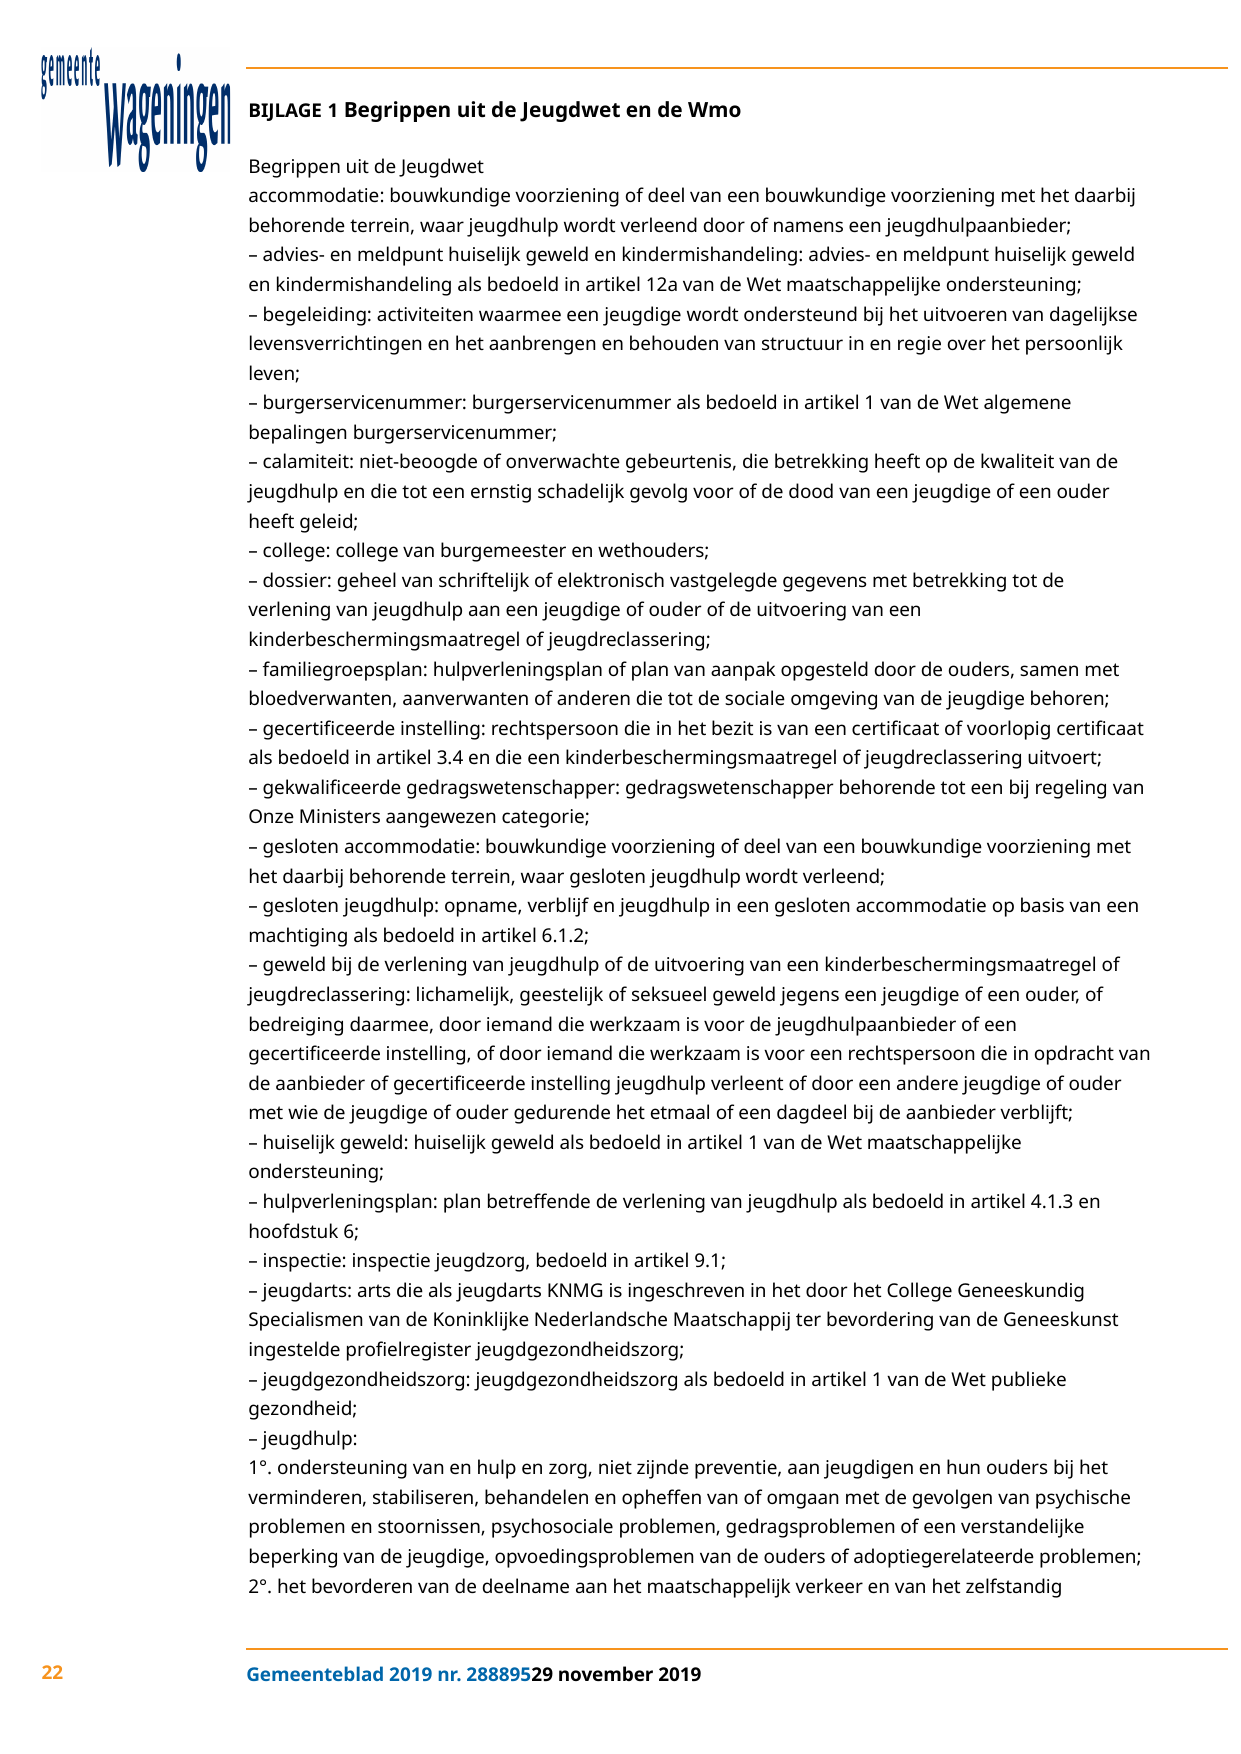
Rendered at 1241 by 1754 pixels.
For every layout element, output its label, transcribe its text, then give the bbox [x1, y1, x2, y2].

text – jeugdgezondheidszorg: jeugdgezondheidszorg als bedoeld in artikel 1 van de Wet publieke gezondheid; [248, 1366, 1152, 1421]
text – inspectie: inspectie jeugdzorg, bedoeld in artikel 9.1; [248, 1247, 1152, 1273]
text – gesloten jeugdhulp: opname, verblijf en jeugdhulp in een gesloten accommodatie op basis van een machtiging als bedoeld in artikel 6.1.2; [248, 892, 1152, 948]
text 1°. ondersteuning van en hulp en zorg, niet zijnde preventie, aan jeugdigen en hun ouders bij het verminderen, stabiliseren, behandelen en opheffen van of omgaan met de gevolgen van psychische problemen en stoornissen, psychosociale problemen, gedragsproblemen of een verstandelijke beperking van de jeugdige, opvoedingsproblemen van de ouders of adoptiegerelateerde problemen; [248, 1454, 1152, 1569]
picture [41, 47, 231, 172]
text – gecertificeerde instelling: rechtspersoon die in het bezit is van een certificaat of voorlopig certificaat als bedoeld in artikel 3.4 en die een kinderbeschermingsmaatregel of jeugdreclassering uitvoert; [248, 715, 1152, 770]
text BIJLAGE 1 Begrippen uit de Jeugdwet en de Wmo [248, 95, 1152, 123]
text – geweld bij de verlening van jeugdhulp of de uitvoering van een kinderbeschermingsmaatregel of jeugdreclassering: lichamelijk, geestelijk of seksueel geweld jegens een jeugdige of een ouder, of bedreiging daarmee, door iemand die werkzaam is voor de jeugdhulpaanbieder of een gecertificeerde instelling, of door iemand die werkzaam is voor een rechtspersoon die in opdracht van de aanbieder of gecertificeerde instelling jeugdhulp verleent of door een andere jeugdige of ouder met wie de jeugdige of ouder gedurende het etmaal of een dagdeel bij de aanbieder verblijft; [248, 952, 1152, 1125]
text – burgerservicenummer: burgerservicenummer als bedoeld in artikel 1 van de Wet algemene bepalingen burgerservicenummer; [248, 389, 1152, 445]
text – dossier: geheel van schriftelijk of elektronisch vastgelegde gegevens met betrekking tot de verlening van jeugdhulp aan een jeugdige of ouder of de uitvoering van een kinderbeschermingsmaatregel of jeugdreclassering; [248, 567, 1152, 652]
text Begrippen uit de Jeugdwet [248, 153, 1152, 179]
text 2°. het bevorderen van de deelname aan het maatschappelijk verkeer en van het zelfstandig [248, 1573, 1152, 1599]
text – jeugdarts: arts die als jeugdarts KNMG is ingeschreven in het door het College Geneeskundig Specialismen van de Koninklijke Nederlandsche Maatschappij ter bevordering van de Geneeskunst ingestelde profielregister jeugdgezondheidszorg; [248, 1277, 1152, 1362]
text – advies- en meldpunt huiselijk geweld en kindermishandeling: advies- en meldpunt huiselijk geweld en kindermishandeling als bedoeld in artikel 12a van de Wet maatschappelijke ondersteuning; [248, 242, 1152, 297]
text – familiegroepsplan: hulpverleningsplan of plan van aanpak opgesteld door de ouders, samen met bloedverwanten, aanverwanten of anderen die tot de sociale omgeving van de jeugdige behoren; [248, 656, 1152, 711]
text accommodatie: bouwkundige voorziening of deel van een bouwkundige voorziening met het daarbij behorende terrein, waar jeugdhulp wordt verleend door of namens een jeugdhulpaanbieder; [248, 182, 1152, 238]
text – college: college van burgemeester en wethouders; [248, 537, 1152, 563]
text – gekwalificeerde gedragswetenschapper: gedragswetenschapper behorende tot een bij regeling van Onze Ministers aangewezen categorie; [248, 774, 1152, 829]
text – gesloten accommodatie: bouwkundige voorziening of deel van een bouwkundige voorziening met het daarbij behorende terrein, waar gesloten jeugdhulp wordt verleend; [248, 833, 1152, 889]
text – huiselijk geweld: huiselijk geweld als bedoeld in artikel 1 van de Wet maatschappelijke ondersteuning; [248, 1129, 1152, 1184]
text – jeugdhulp: [248, 1425, 1152, 1451]
text – begeleiding: activiteiten waarmee een jeugdige wordt ondersteund bij het uitvoeren van dagelijkse levensverrichtingen en het aanbrengen en behouden van structuur in en regie over het persoonlijk leven; [248, 301, 1152, 386]
text – calamiteit: niet-beoogde of onverwachte gebeurtenis, die betrekking heeft op de kwaliteit van de jeugdhulp en die tot een ernstig schadelijk gevolg voor of de dood van een jeugdige of een ouder heeft geleid; [248, 449, 1152, 534]
text – hulpverleningsplan: plan betreffende de verlening van jeugdhulp als bedoeld in artikel 4.1.3 en hoofdstuk 6; [248, 1188, 1152, 1244]
